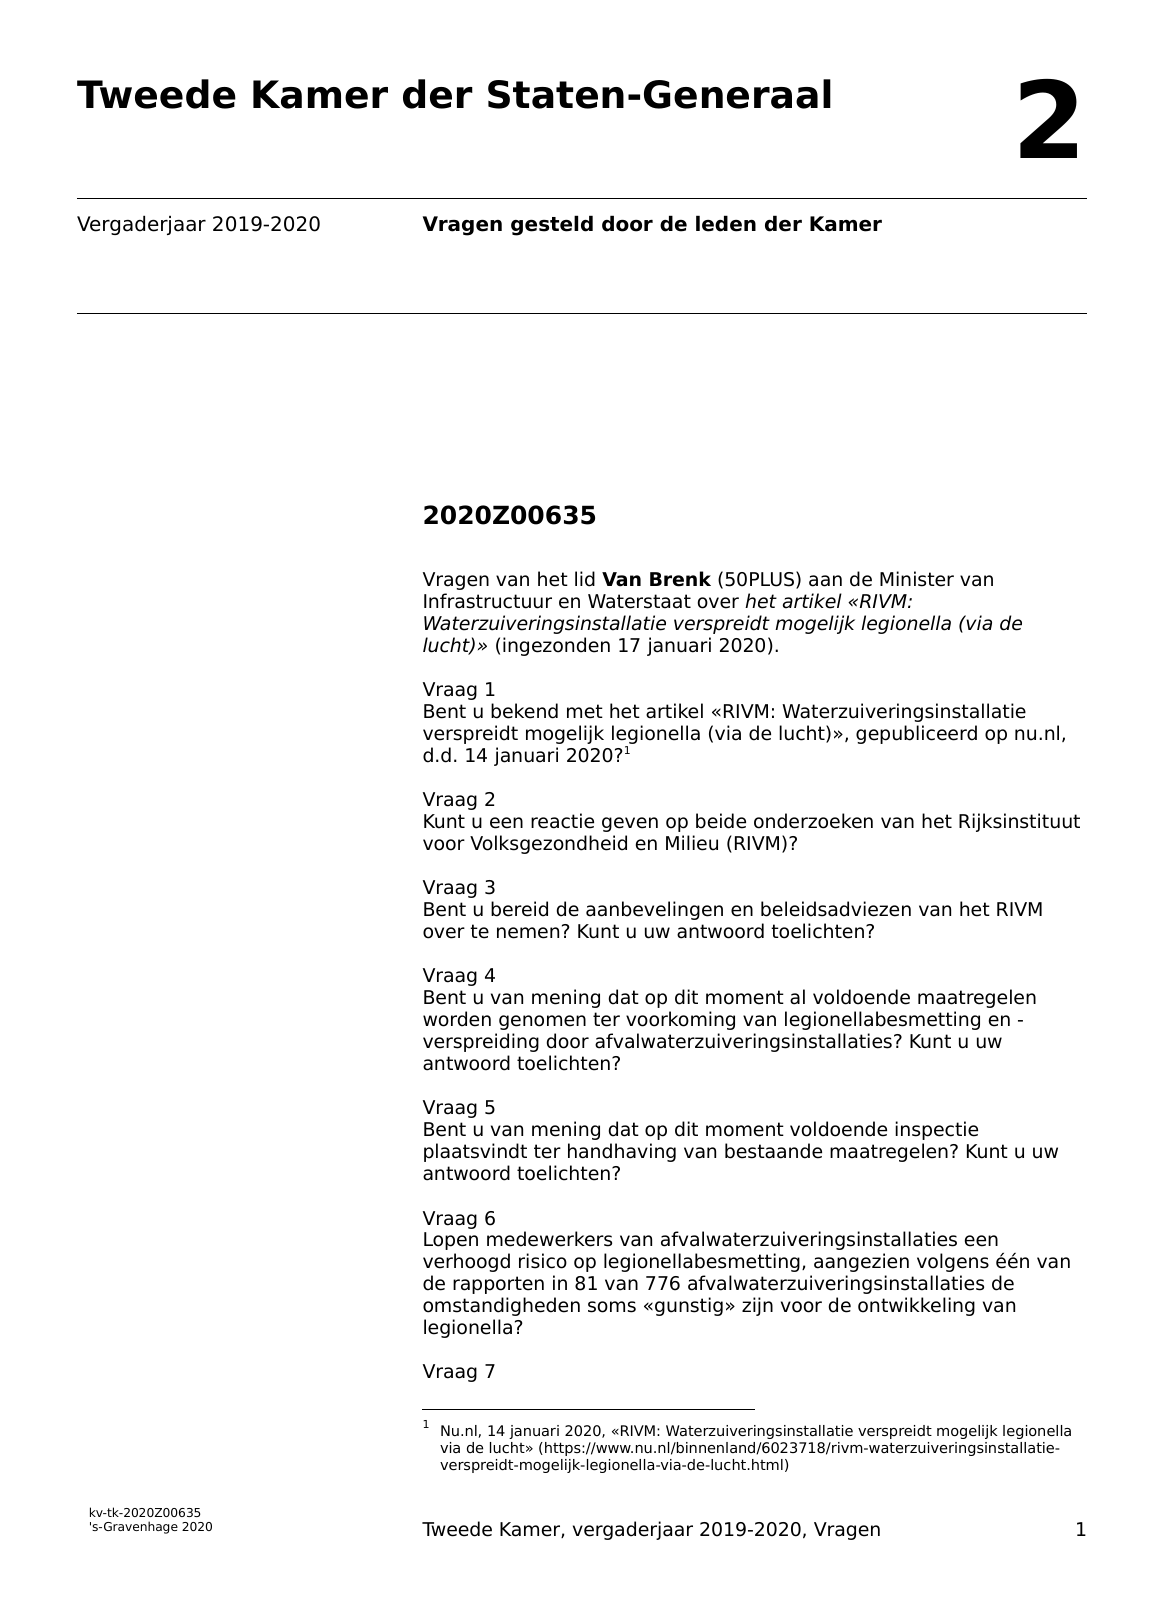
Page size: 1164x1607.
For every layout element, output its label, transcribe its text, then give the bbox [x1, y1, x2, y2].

text 2020Z00635 [422, 501, 1087, 531]
text Vraag 7 [422, 1361, 1087, 1383]
table_cell Vragen gesteld door de leden der Kamer [422, 199, 1087, 313]
text kv-tk-2020Z00635 [88, 1506, 323, 1520]
text 's-Gravenhage 2020 [88, 1520, 323, 1534]
text Vraag 3 [422, 877, 1087, 899]
text Vraag 1 [422, 679, 1087, 701]
text Bent u bekend met het artikel «RIVM: Waterzuiveringsinstallatie verspreidt mogelijk legionella (via de lucht)», gepubliceerd op nu.nl, d.d. 14 januari 2020? [422, 701, 1087, 767]
text Lopen medewerkers van afvalwaterzuiveringsinstallaties een verhoogd risico op legionellabesmetting, aangezien volgens één van de rapporten in 81 van 776 afvalwaterzuiveringsinstallaties de omstandigheden soms «gunstig» zijn voor de ontwikkeling van legionella? [422, 1229, 1087, 1339]
text Kunt u een reactie geven op beide onderzoeken van het Rijksinstituut voor Volksgezondheid en Milieu (RIVM)? [422, 811, 1087, 855]
text Bent u bereid de aanbevelingen en beleidsadviezen van het RIVM over te nemen? Kunt u uw antwoord toelichten? [422, 899, 1087, 943]
table_cell Vergaderjaar 2019-2020 [77, 199, 422, 313]
text Bent u van mening dat op dit moment voldoende inspectie plaatsvindt ter handhaving van bestaande maatregelen? Kunt u uw antwoord toelichten? [422, 1119, 1087, 1185]
text Vraag 6 [422, 1207, 1087, 1229]
text Vraag 5 [422, 1097, 1087, 1119]
text Nu.nl, 14 januari 2020, «RIVM: Waterzuiveringsinstallatie verspreidt mogelijk legionella via de lucht» (https://www.nu.nl/binnenland/6023718/rivm-waterzuiveringsinstallatie-verspreidt-mogelijk-legionella-via-de-lucht.html) [422, 1418, 1087, 1474]
text Bent u van mening dat op dit moment al voldoende maatregelen worden genomen ter voorkoming van legionellabesmetting en -verspreiding door afvalwaterzuiveringsinstallaties? Kunt u uw antwoord toelichten? [422, 987, 1087, 1075]
text Vraag 4 [422, 965, 1087, 987]
table_header Tweede Kamer der Staten-Generaal [77, 59, 886, 198]
text Vraag 2 [422, 789, 1087, 811]
table_header 2 [886, 59, 1087, 198]
text Vragen van het lid Van Brenk (50PLUS) aan de Minister van Infrastructuur en Waterstaat over het artikel «RIVM: Waterzuiveringsinstallatie verspreidt mogelijk legionella (via de lucht)» (ingezonden 17 januari 2020). [422, 569, 1087, 657]
